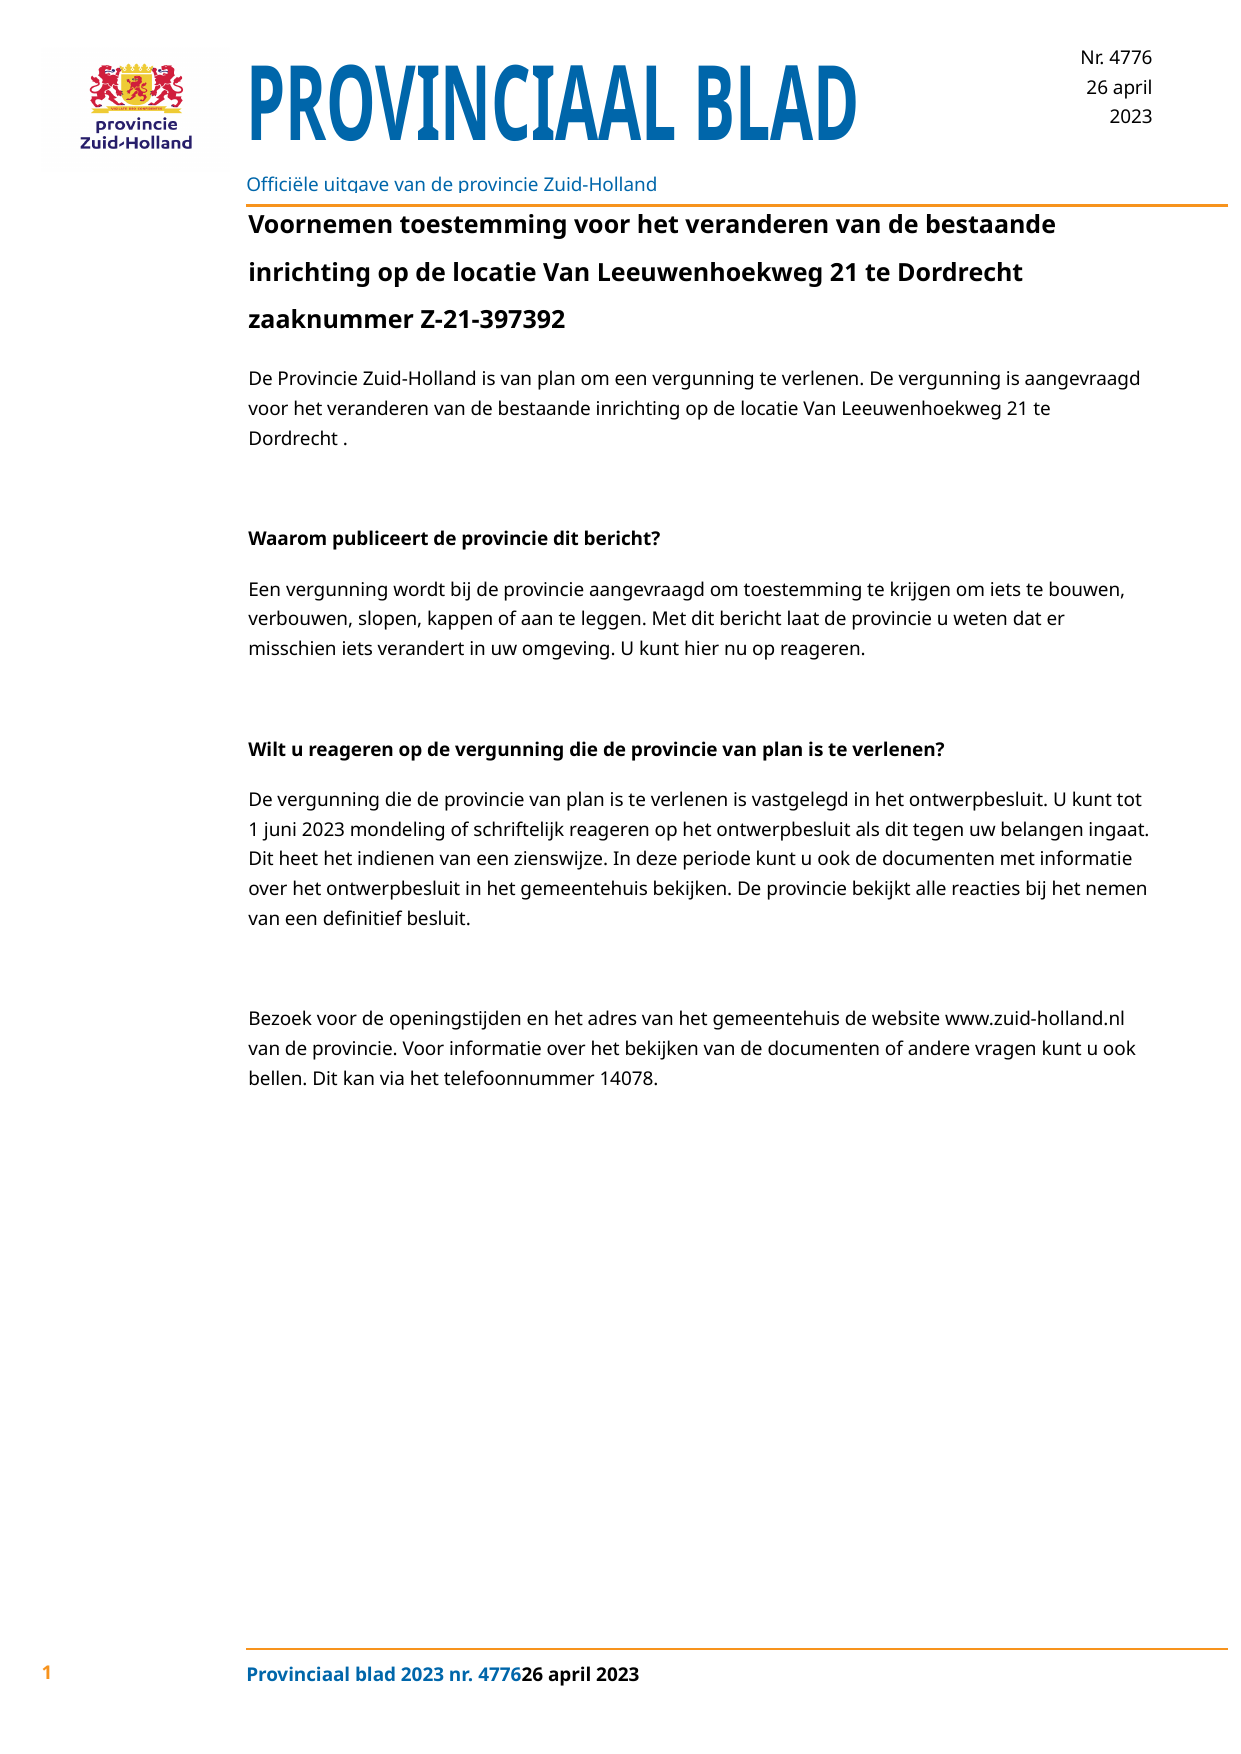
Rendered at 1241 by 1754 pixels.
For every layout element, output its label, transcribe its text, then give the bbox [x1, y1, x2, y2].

text De vergunning die de provincie van plan is te verlenen is vastgelegd in het ontwerpbesluit. U kunt tot 1 juni 2023 mondeling of schriftelijk reageren op het ontwerpbesluit als dit tegen uw belangen ingaat. Dit heet het indienen van een zienswijze. In deze periode kunt u ook de documenten met informatie over het ontwerpbesluit in het gemeentehuis bekijken. De provincie bekijkt alle reacties bij het nemen van een definitief besluit. [248, 786, 1152, 930]
text Een vergunning wordt bij de provincie aangevraagd om toestemming te krijgen om iets te bouwen, verbouwen, slopen, kappen of aan te leggen. Met dit bericht laat de provincie u weten dat er misschien iets verandert in uw omgeving. U kunt hier nu op reageren. [248, 576, 1152, 661]
text De Provincie Zuid-Holland is van plan om een vergunning te verlenen. De vergunning is aangevraagd voor het veranderen van de bestaande inrichting op de locatie Van Leeuwenhoekweg 21 te Dordrecht . [248, 366, 1152, 450]
text Wilt u reageren op de vergunning die de provincie van plan is te verlenen? [248, 736, 1152, 762]
text Waarom publiceert de provincie dit bericht? [248, 526, 1152, 551]
text Voornemen toestemming voor het veranderen van de bestaande inrichting op de locatie Van Leeuwenhoekweg 21 te Dordrecht zaaknummer Z-21-397392 [248, 207, 1152, 336]
picture [41, 47, 231, 172]
text Bezoek voor de openingstijden en het adres van het gemeentehuis de website www.zuid-holland.nl van de provincie. Voor informatie over het bekijken van de documenten of andere vragen kunt u ook bellen. Dit kan via het telefoonnummer 14078. [248, 1006, 1152, 1090]
